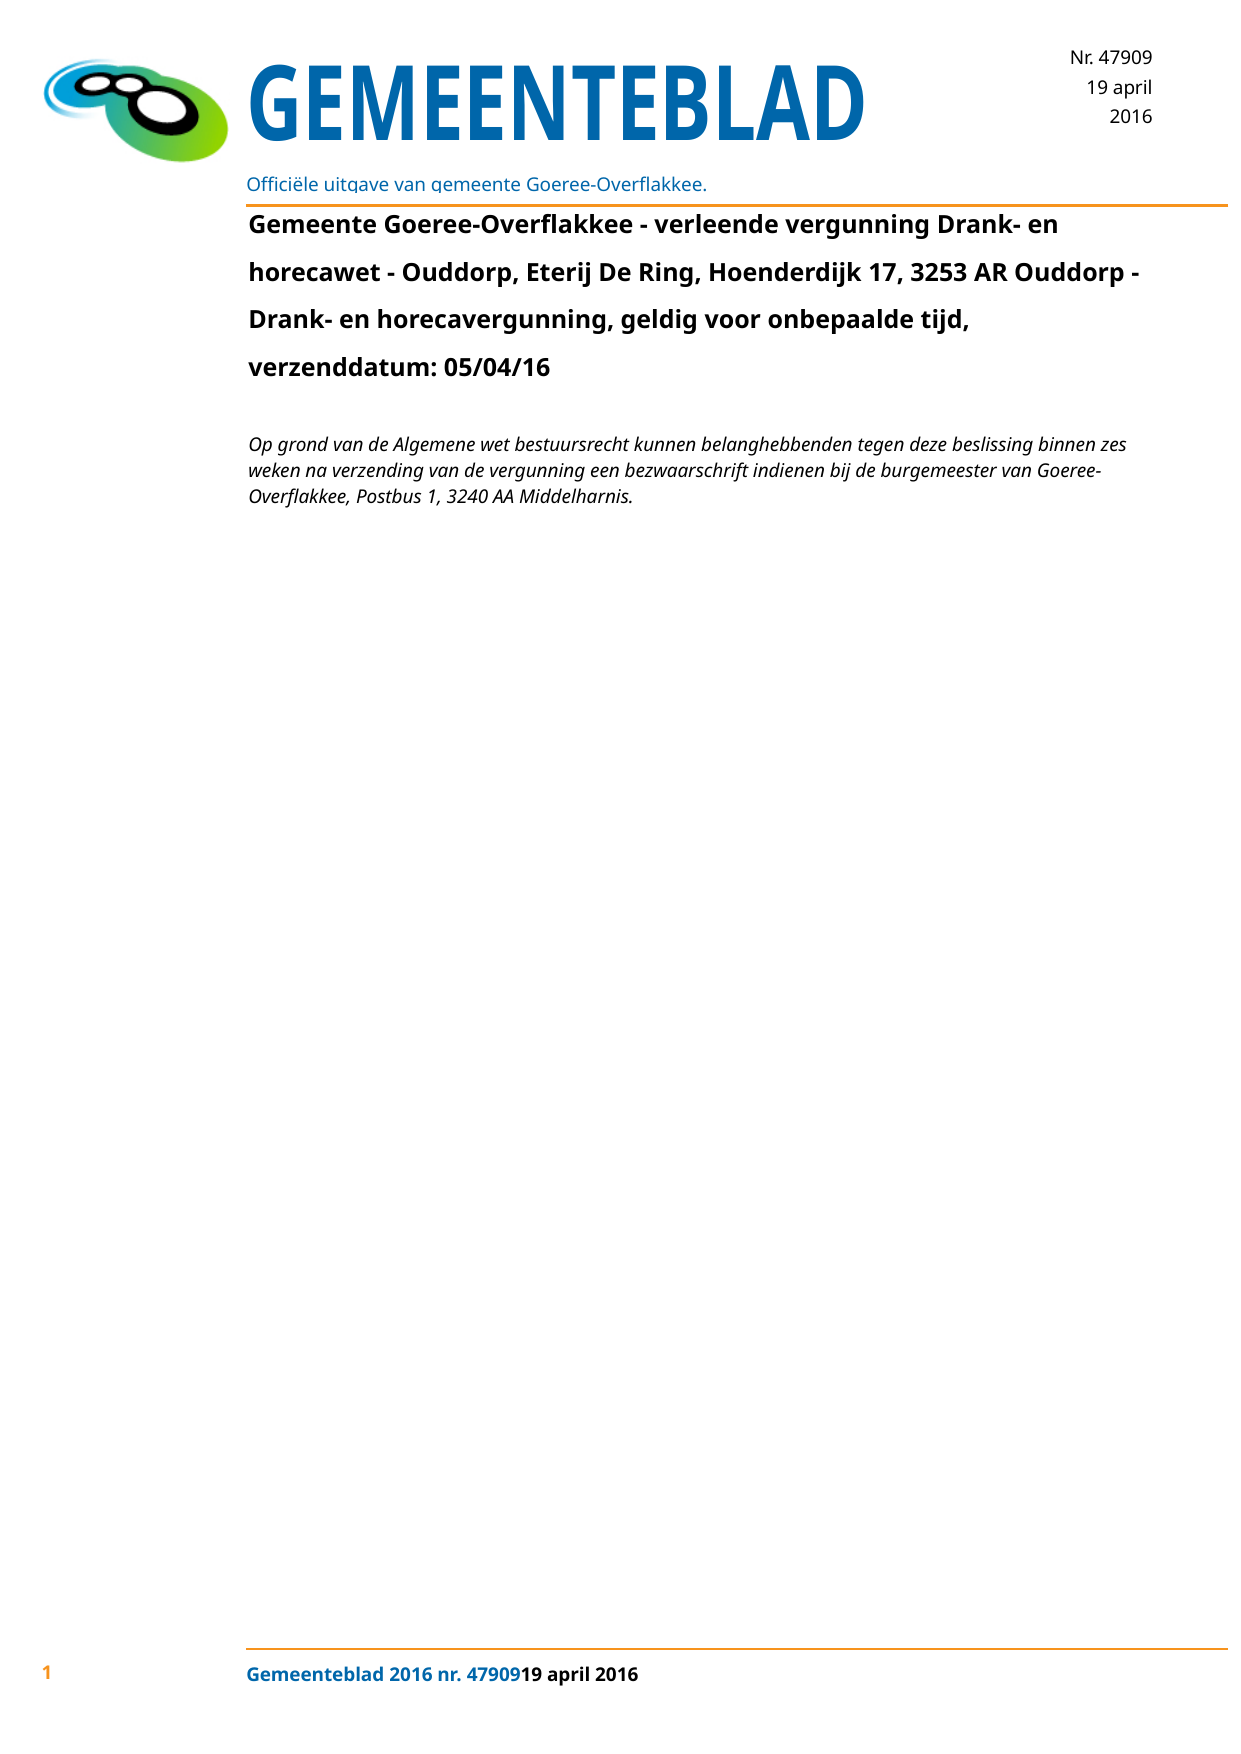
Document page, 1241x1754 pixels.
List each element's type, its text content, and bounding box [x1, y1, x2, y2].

text Op grond van de Algemene wet bestuursrecht kunnen belanghebbenden tegen deze beslissing binnen zes weken na verzending van de vergunning een bezwaarschrift indienen bij de burgemeester van Goeree-Overflakkee, Postbus 1, 3240 AA Middelharnis. [248, 431, 1152, 508]
text Gemeente Goeree-Overflakkee - verleende vergunning Drank- en horecawet - Ouddorp, Eterij De Ring, Hoenderdijk 17, 3253 AR Ouddorp - Drank- en horecavergunning, geldig voor onbepaalde tijd, verzenddatum: 05/04/16 [248, 207, 1152, 384]
picture [41, 47, 231, 172]
